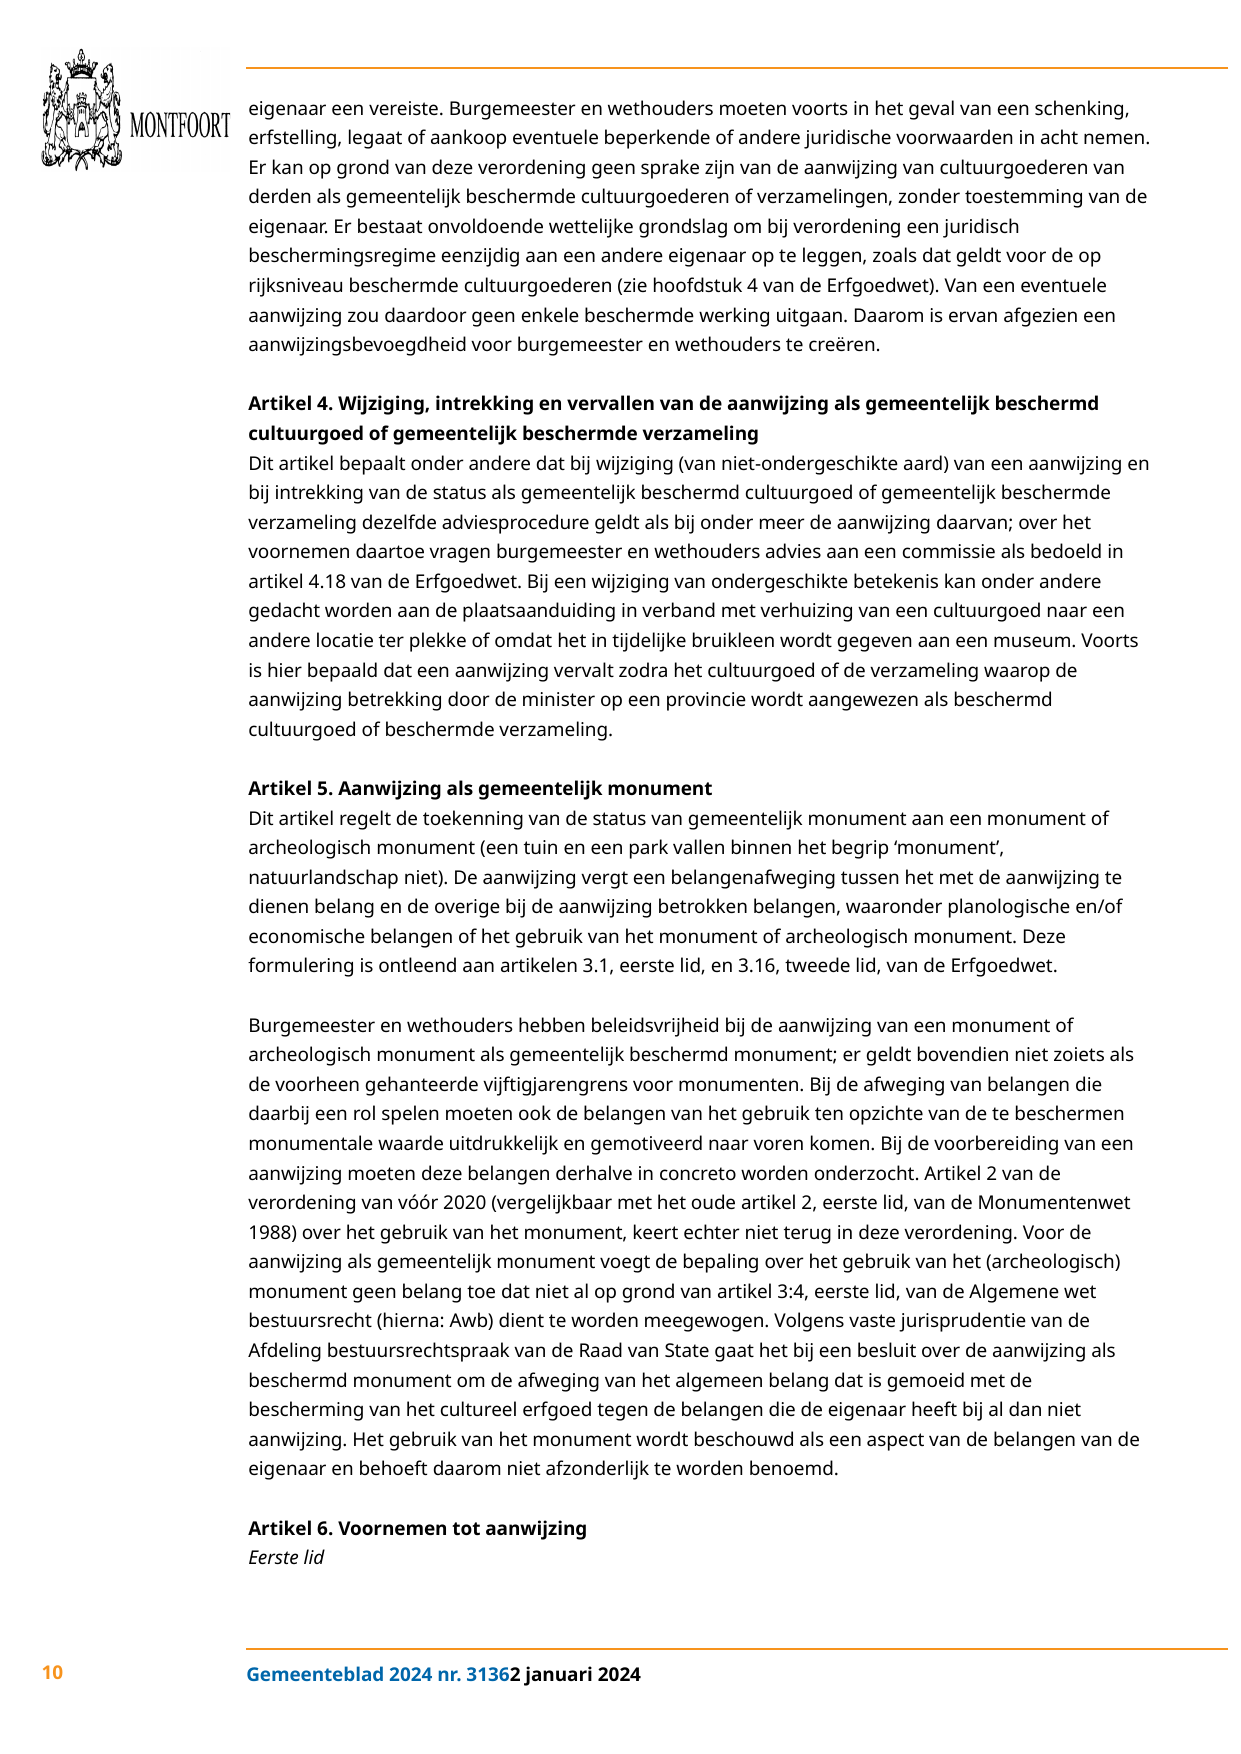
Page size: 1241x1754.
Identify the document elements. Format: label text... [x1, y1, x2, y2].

text Dit artikel bepaalt onder andere dat bij wijziging (van niet-ondergeschikte aard) van een aanwijzing en bij intrekking van de status als gemeentelijk beschermd cultuurgoed of gemeentelijk beschermde verzameling dezelfde adviesprocedure geldt als bij onder meer de aanwijzing daarvan; over het voornemen daartoe vragen burgemeester en wethouders advies aan een commissie als bedoeld in artikel 4.18 van de Erfgoedwet. Bij een wijziging van ondergeschikte betekenis kan onder andere gedacht worden aan de plaatsaanduiding in verband met verhuizing van een cultuurgoed naar een andere locatie ter plekke of omdat het in tijdelijke bruikleen wordt gegeven aan een museum. Voorts is hier bepaald dat een aanwijzing vervalt zodra het cultuurgoed of de verzameling waarop de aanwijzing betrekking door de minister op een provincie wordt aangewezen als beschermd cultuurgoed of beschermde verzameling. [248, 450, 1152, 742]
text Eerste lid [248, 1544, 1152, 1570]
picture [41, 47, 231, 172]
text Dit artikel regelt de toekenning van de status van gemeentelijk monument aan een monument of archeologisch monument (een tuin en een park vallen binnen het begrip ‘monument’, natuurlandschap niet). De aanwijzing vergt een belangenafweging tussen het met de aanwijzing te dienen belang en de overige bij de aanwijzing betrokken belangen, waaronder planologische en/of economische belangen of het gebruik van het monument of archeologisch monument. Deze formulering is ontleend aan artikelen 3.1, eerste lid, en 3.16, tweede lid, van de Erfgoedwet. [248, 805, 1152, 978]
text Artikel 6. Voornemen tot aanwijzing [248, 1515, 1152, 1541]
text eigenaar een vereiste. Burgemeester en wethouders moeten voorts in het geval van een schenking, erfstelling, legaat of aankoop eventuele beperkende of andere juridische voorwaarden in acht nemen. Er kan op grond van deze verordening geen sprake zijn van de aanwijzing van cultuurgoederen van derden als gemeentelijk beschermde cultuurgoederen of verzamelingen, zonder toestemming van de eigenaar. Er bestaat onvoldoende wettelijke grondslag om bij verordening een juridisch beschermingsregime eenzijdig aan een andere eigenaar op te leggen, zoals dat geldt voor de op rijksniveau beschermde cultuurgoederen (zie hoofdstuk 4 van de Erfgoedwet). Van een eventuele aanwijzing zou daardoor geen enkele beschermde werking uitgaan. Daarom is ervan afgezien een aanwijzingsbevoegdheid voor burgemeester en wethouders te creëren. [248, 95, 1152, 357]
text Artikel 4. Wijziging, intrekking en vervallen van de aanwijzing als gemeentelijk beschermd cultuurgoed of gemeentelijk beschermde verzameling [248, 391, 1152, 446]
text Artikel 5. Aanwijzing als gemeentelijk monument [248, 775, 1152, 801]
text Burgemeester en wethouders hebben beleidsvrijheid bij de aanwijzing van een monument of archeologisch monument als gemeentelijk beschermd monument; er geldt bovendien niet zoiets als de voorheen gehanteerde vijftigjarengrens voor monumenten. Bij de afweging van belangen die daarbij een rol spelen moeten ook de belangen van het gebruik ten opzichte van de te beschermen monumentale waarde uitdrukkelijk en gemotiveerd naar voren komen. Bij de voorbereiding van een aanwijzing moeten deze belangen derhalve in concreto worden onderzocht. Artikel 2 van de verordening van vóór 2020 (vergelijkbaar met het oude artikel 2, eerste lid, van de Monumentenwet 1988) over het gebruik van het monument, keert echter niet terug in deze verordening. Voor de aanwijzing als gemeentelijk monument voegt de bepaling over het gebruik van het (archeologisch) monument geen belang toe dat niet al op grond van artikel 3:4, eerste lid, van de Algemene wet bestuursrecht (hierna: Awb) dient te worden meegewogen. Volgens vaste jurisprudentie van de Afdeling bestuursrechtspraak van de Raad van State gaat het bij een besluit over de aanwijzing als beschermd monument om de afweging van het algemeen belang dat is gemoeid met de bescherming van het cultureel erfgoed tegen de belangen die de eigenaar heeft bij al dan niet aanwijzing. Het gebruik van het monument wordt beschouwd als een aspect van de belangen van de eigenaar en behoeft daarom niet afzonderlijk te worden benoemd. [248, 1012, 1152, 1481]
